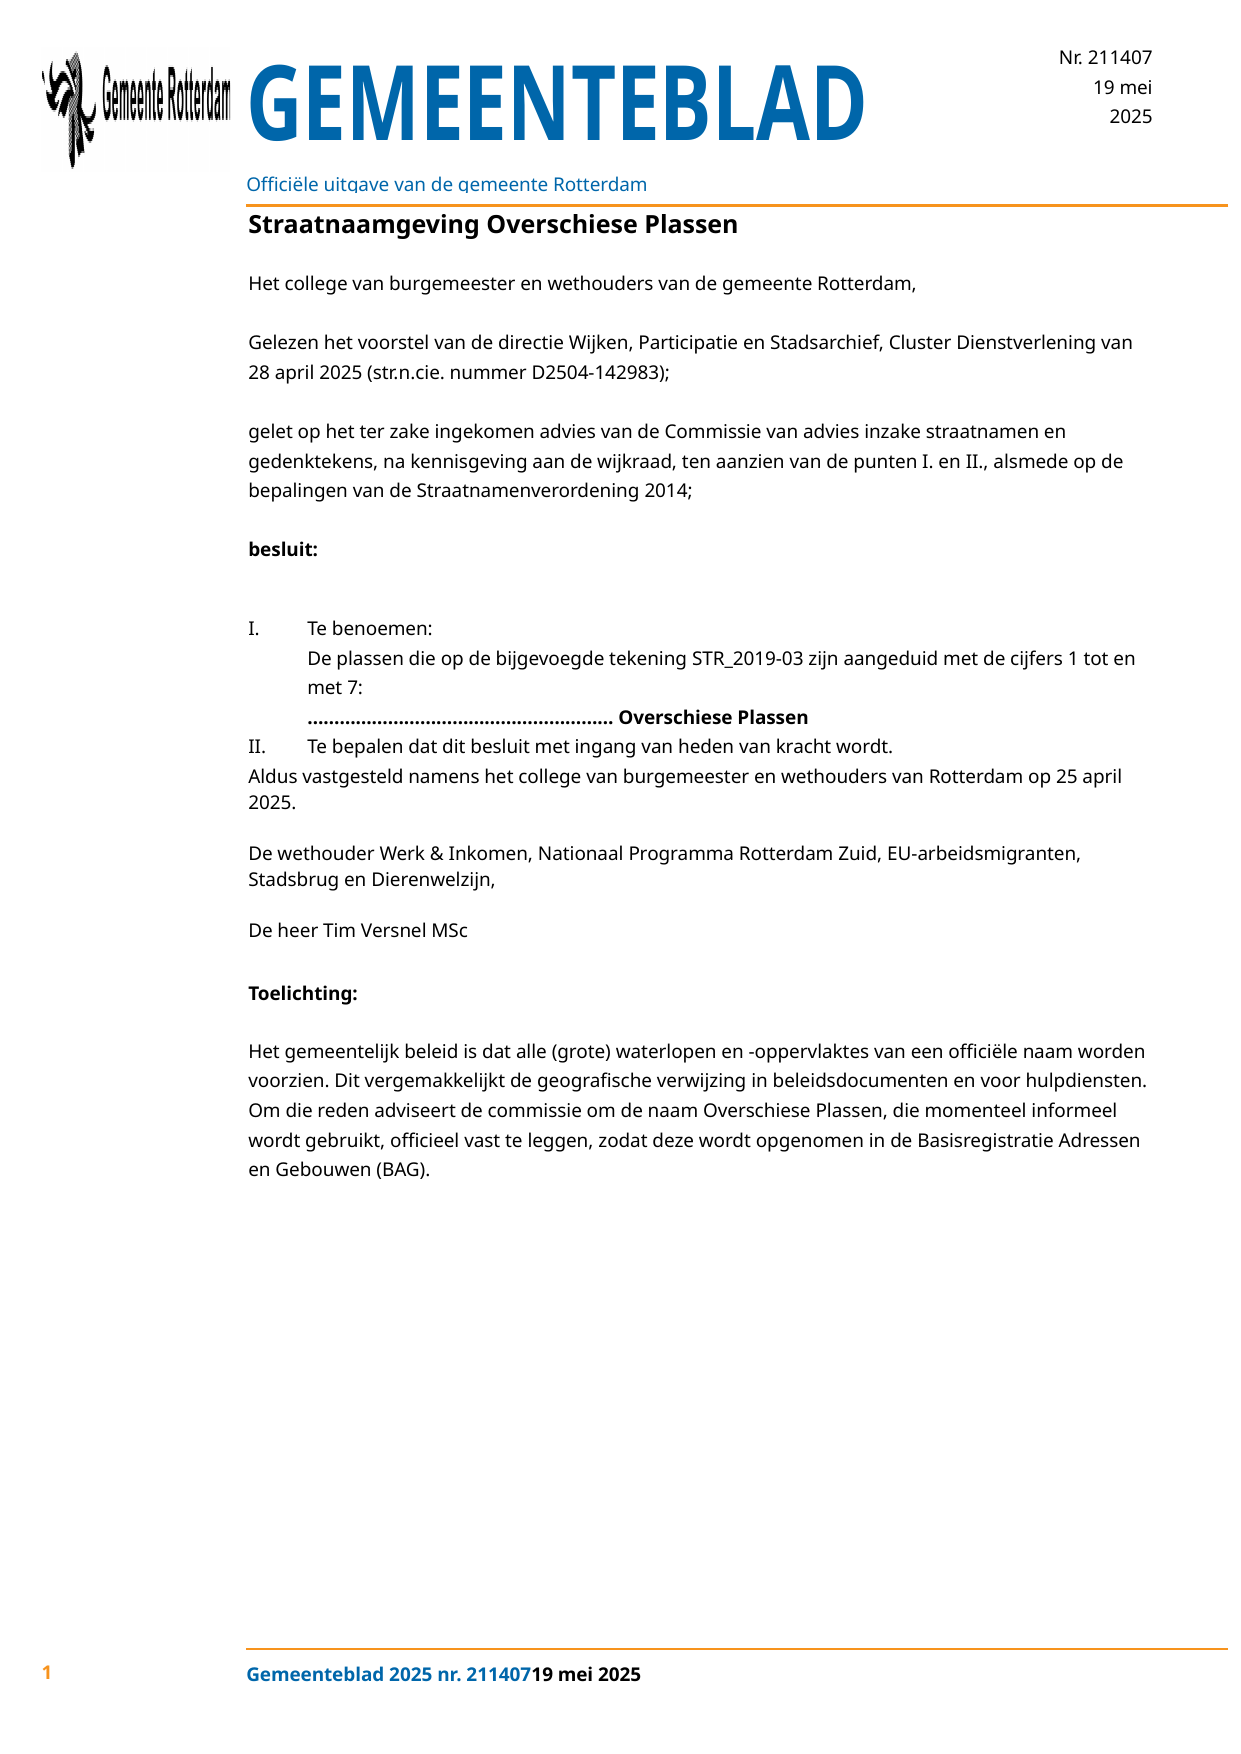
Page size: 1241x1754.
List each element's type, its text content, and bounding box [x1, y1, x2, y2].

list De plassen die op de bijgevoegde tekening STR_2019-03 zijn aangeduid met de cijfers 1 tot en met 7: [248, 645, 1152, 700]
text De heer Tim Versnel MSc [248, 918, 1152, 943]
text besluit: [248, 537, 1152, 562]
text gelet op het ter zake ingekomen advies van de Commissie van advies inzake straatnamen en gedenktekens, na kennisgeving aan de wijkraad, ten aanzien van de punten I. en II., alsmede op de bepalingen van de Straatnamenverordening 2014; [248, 418, 1152, 503]
text Het college van burgemeester en wethouders van de gemeente Rotterdam, [248, 270, 1152, 296]
list Te bepalen dat dit besluit met ingang van heden van kracht wordt. [248, 734, 1152, 759]
list Te benoemen: [248, 615, 1152, 641]
list ………………………………………………… Overschiese Plassen [248, 704, 1152, 730]
text De wethouder Werk & Inkomen, Nationaal Programma Rotterdam Zuid, EU-arbeidsmigranten, Stadsbrug en Dierenwelzijn, [248, 841, 1152, 892]
picture [41, 47, 231, 172]
text Aldus vastgesteld namens het college van burgemeester en wethouders van Rotterdam op 25 april 2025. [248, 763, 1152, 815]
text Het gemeentelijk beleid is dat alle (grote) waterlopen en -oppervlaktes van een officiële naam worden voorzien. Dit vergemakkelijkt de geografische verwijzing in beleidsdocumenten en voor hulpdiensten. Om die reden adviseert de commissie om de naam Overschiese Plassen, die momenteel informeel wordt gebruikt, officieel vast te leggen, zodat deze wordt opgenomen in de Basisregistratie Adressen en Gebouwen (BAG). [248, 1038, 1152, 1182]
text Straatnaamgeving Overschiese Plassen [248, 207, 1152, 241]
text Gelezen het voorstel van de directie Wijken, Participatie en Stadsarchief, Cluster Dienstverlening van 28 april 2025 (str.n.cie. nummer D2504-142983); [248, 329, 1152, 385]
text Toelichting: [248, 969, 1152, 1009]
